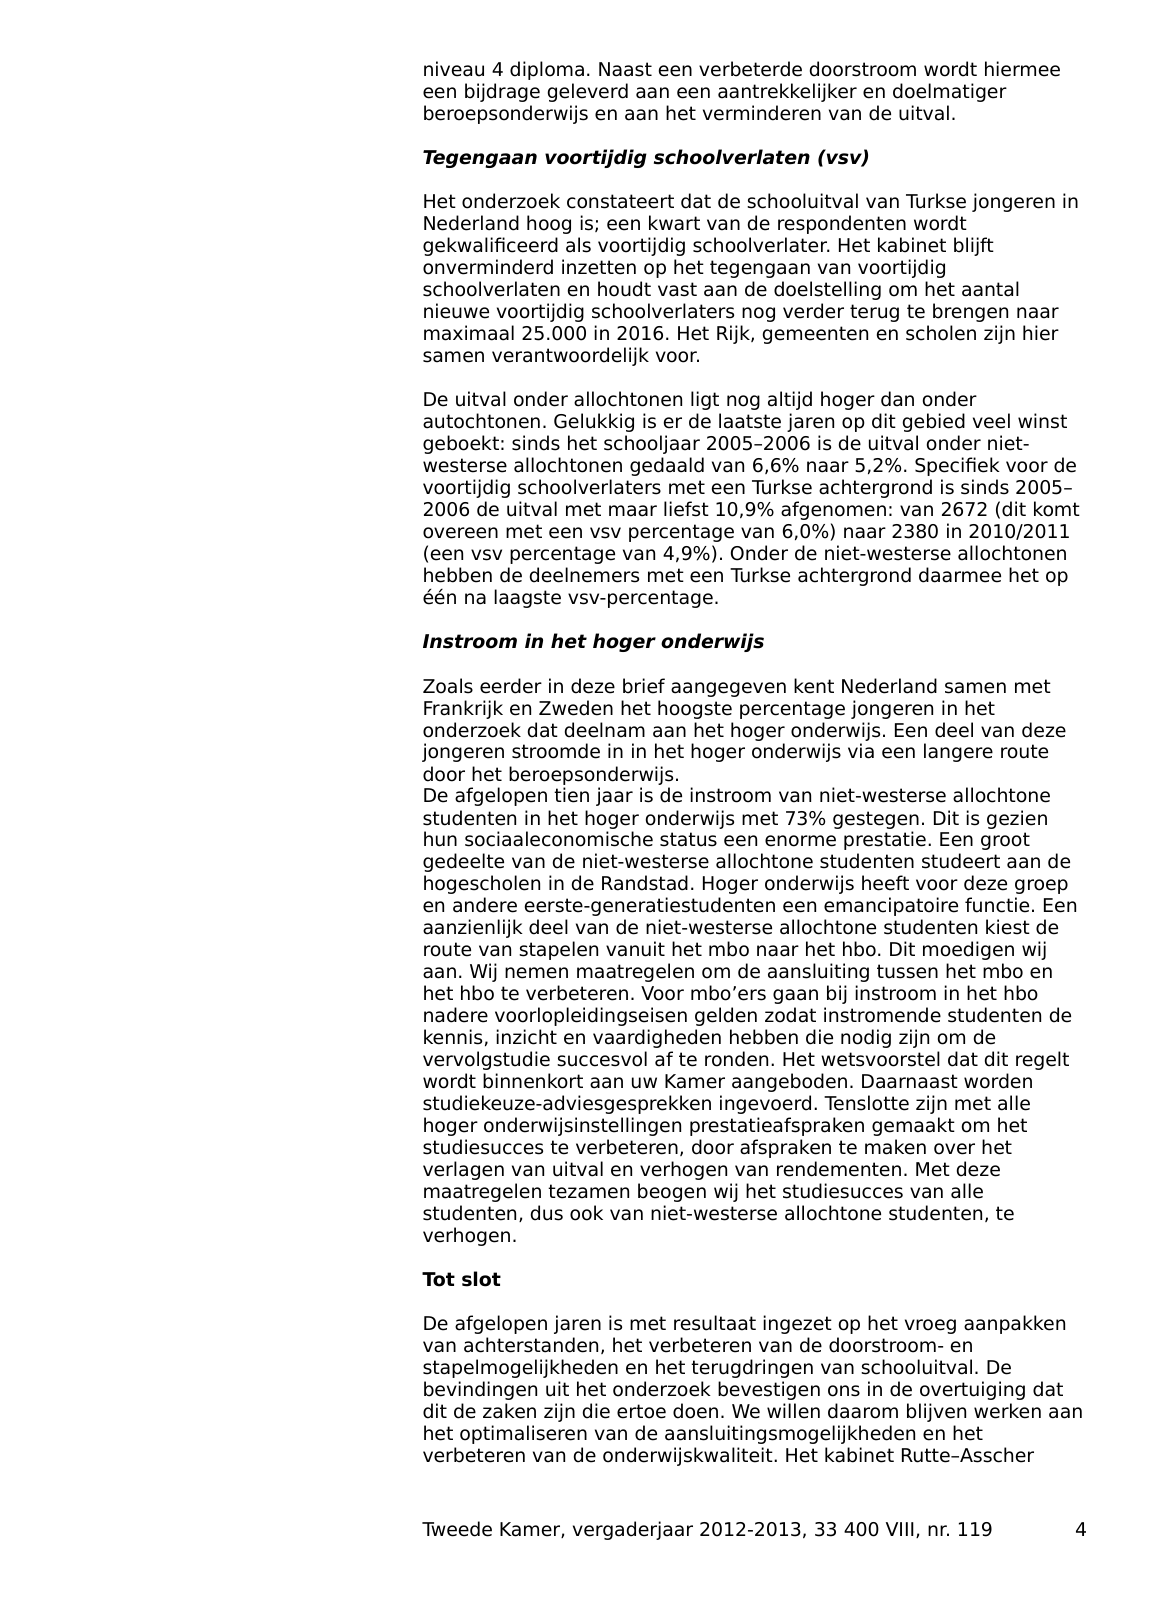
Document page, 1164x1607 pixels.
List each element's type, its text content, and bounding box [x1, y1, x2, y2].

text Het onderzoek constateert dat de schooluitval van Turkse jongeren in Nederland hoog is; een kwart van de respondenten wordt gekwalificeerd als voortijdig schoolverlater. Het kabinet blijft onverminderd inzetten op het tegengaan van voortijdig schoolverlaten en houdt vast aan de doelstelling om het aantal nieuwe voortijdig schoolverlaters nog verder terug te brengen naar maximaal 25.000 in 2016. Het Rijk, gemeenten en scholen zijn hier samen verantwoordelijk voor. [422, 191, 1087, 367]
subtitle Instroom in het hoger onderwijs [422, 631, 1087, 653]
text De uitval onder allochtonen ligt nog altijd hoger dan onder autochtonen. Gelukkig is er de laatste jaren op dit gebied veel winst geboekt: sinds het schooljaar 2005–2006 is de uitval onder niet-westerse allochtonen gedaald van 6,6% naar 5,2%. Specifiek voor de voortijdig schoolverlaters met een Turkse achtergrond is sinds 2005–2006 de uitval met maar liefst 10,9% afgenomen: van 2672 (dit komt overeen met een vsv percentage van 6,0%) naar 2380 in 2010/2011 (een vsv percentage van 4,9%). Onder de niet-westerse allochtonen hebben de deelnemers met een Turkse achtergrond daarmee het op één na laagste vsv-percentage. [422, 389, 1087, 609]
text Zoals eerder in deze brief aangegeven kent Nederland samen met Frankrijk en Zweden het hoogste percentage jongeren in het onderzoek dat deelnam aan het hoger onderwijs. Een deel van deze jongeren stroomde in in het hoger onderwijs via een langere route door het beroepsonderwijs. [422, 676, 1087, 785]
text De afgelopen tien jaar is de instroom van niet-westerse allochtone studenten in het hoger onderwijs met 73% gestegen. Dit is gezien hun sociaaleconomische status een enorme prestatie. Een groot gedeelte van de niet-westerse allochtone studenten studeert aan de hogescholen in de Randstad. Hoger onderwijs heeft voor deze groep en andere eerste-generatiestudenten een emancipatoire functie. Een aanzienlijk deel van de niet-westerse allochtone studenten kiest de route van stapelen vanuit het mbo naar het hbo. Dit moedigen wij aan. Wij nemen maatregelen om de aansluiting tussen het mbo en het hbo te verbeteren. Voor mbo’ers gaan bij instroom in het hbo nadere voorlopleidingseisen gelden zodat instromende studenten de kennis, inzicht en vaardigheden hebben die nodig zijn om de vervolgstudie succesvol af te ronden. Het wetsvoorstel dat dit regelt wordt binnenkort aan uw Kamer aangeboden. Daarnaast worden studiekeuze-adviesgesprekken ingevoerd. Tenslotte zijn met alle hoger onderwijsinstellingen prestatieafspraken gemaakt om het studiesucces te verbeteren, door afspraken te maken over het verlagen van uitval en verhogen van rendementen. Met deze maatregelen tezamen beogen wij het studiesucces van alle studenten, dus ook van niet-westerse allochtone studenten, te verhogen. [422, 785, 1087, 1247]
subtitle Tegengaan voortijdig schoolverlaten (vsv) [422, 147, 1087, 169]
text niveau 4 diploma. Naast een verbeterde doorstroom wordt hiermee een bijdrage geleverd aan een aantrekkelijker en doelmatiger beroepsonderwijs en aan het verminderen van de uitval. [422, 59, 1087, 125]
subtitle Tot slot [422, 1269, 1087, 1291]
text De afgelopen jaren is met resultaat ingezet op het vroeg aanpakken van achterstanden, het verbeteren van de doorstroom- en stapelmogelijkheden en het terugdringen van schooluitval. De bevindingen uit het onderzoek bevestigen ons in de overtuiging dat dit de zaken zijn die ertoe doen. We willen daarom blijven werken aan het optimaliseren van de aansluitingsmogelijkheden en het verbeteren van de onderwijskwaliteit. Het kabinet Rutte–Asscher [422, 1313, 1087, 1467]
